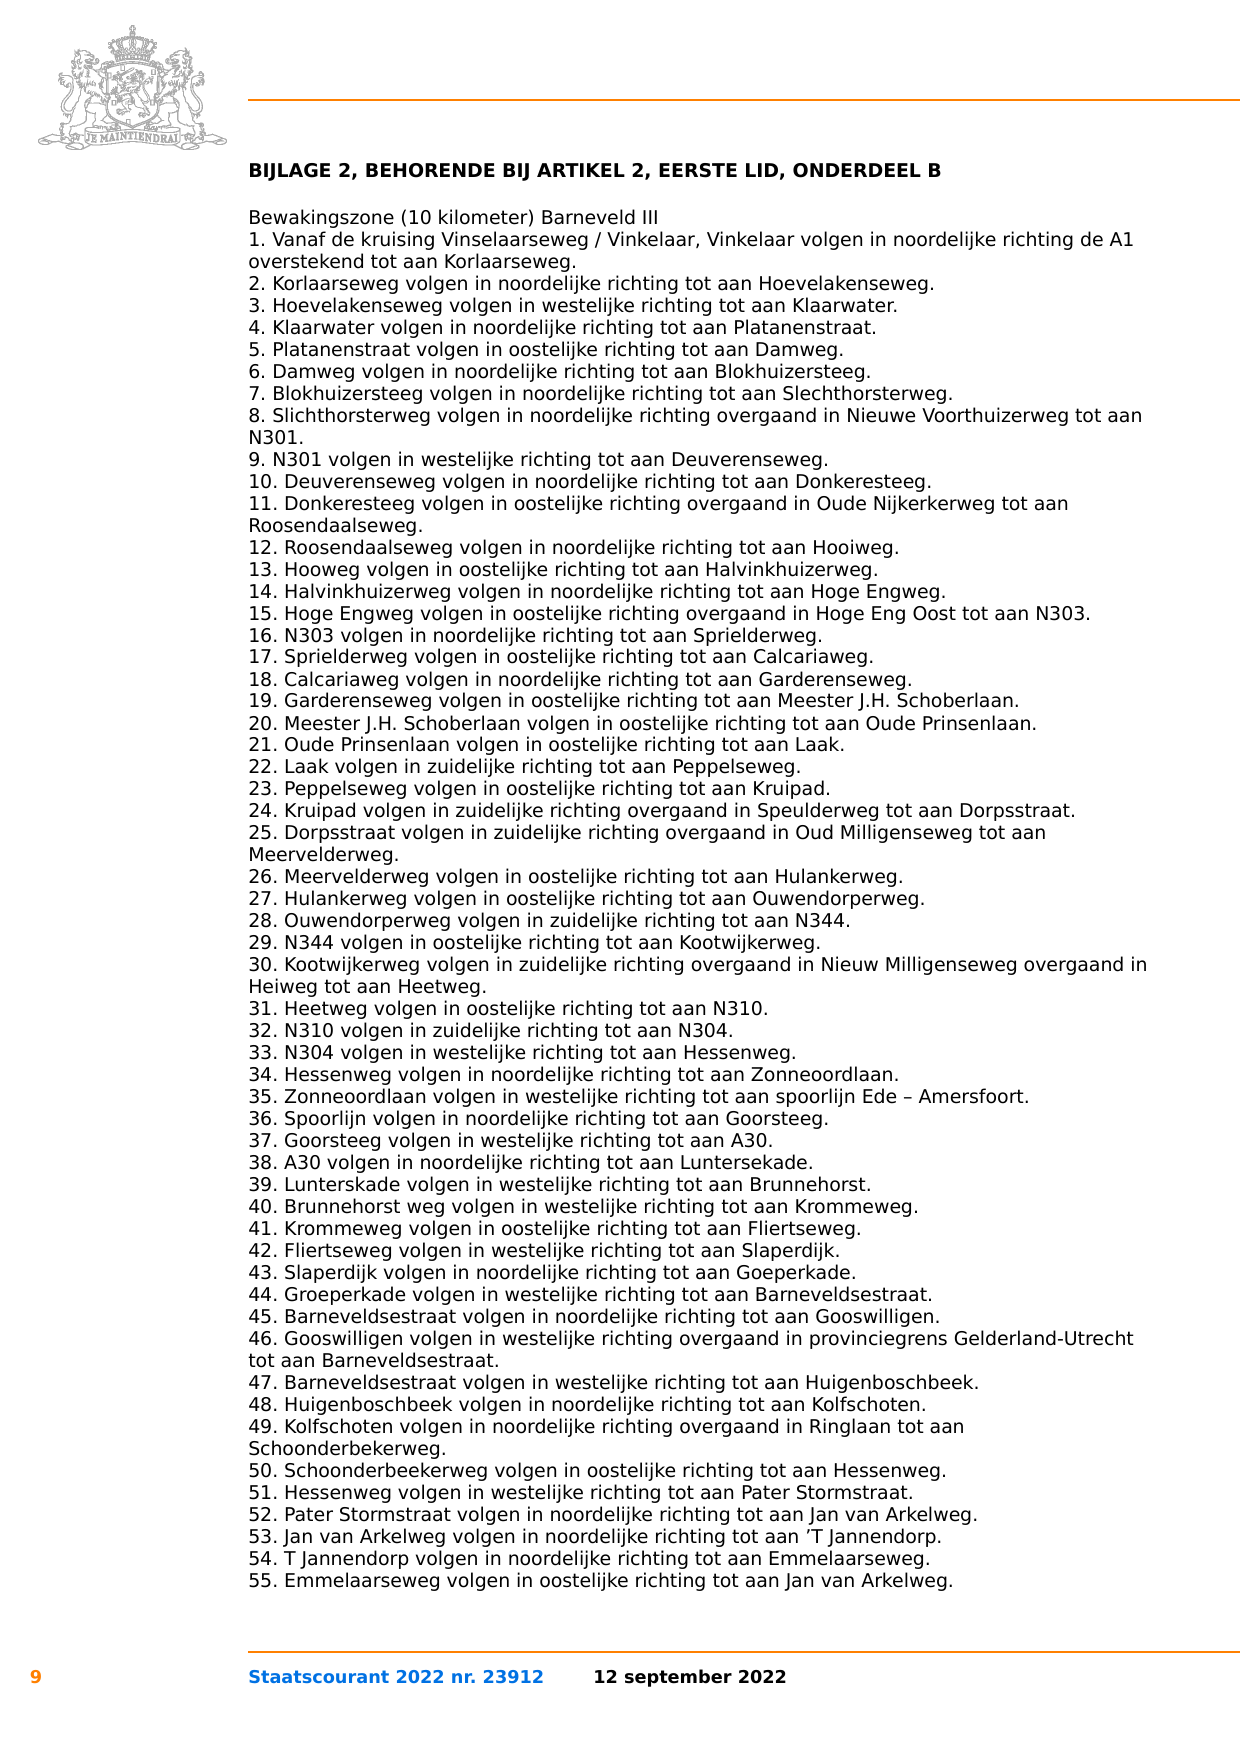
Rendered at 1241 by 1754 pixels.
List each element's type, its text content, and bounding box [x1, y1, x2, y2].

text 13. Hooweg volgen in oostelijke richting tot aan Halvinkhuizerweg. [248, 558, 1163, 581]
text 25. Dorpsstraat volgen in zuidelijke richting overgaand in Oud Milligenseweg tot aan Meervelderweg. [248, 822, 1163, 866]
text Bewakingszone (10 kilometer) Barneveld III [248, 207, 1163, 229]
text 2. Korlaarseweg volgen in noordelijke richting tot aan Hoevelakenseweg. [248, 273, 1163, 295]
text 36. Spoorlijn volgen in noordelijke richting tot aan Goorsteeg. [248, 1108, 1163, 1130]
text 37. Goorsteeg volgen in westelijke richting tot aan A30. [248, 1130, 1163, 1152]
text 48. Huigenboschbeek volgen in noordelijke richting tot aan Kolfschoten. [248, 1394, 1163, 1416]
text 39. Lunterskade volgen in westelijke richting tot aan Brunnehorst. [248, 1174, 1163, 1196]
text 34. Hessenweg volgen in noordelijke richting tot aan Zonneoordlaan. [248, 1064, 1163, 1086]
text 6. Damweg volgen in noordelijke richting tot aan Blokhuizersteeg. [248, 361, 1163, 383]
text 24. Kruipad volgen in zuidelijke richting overgaand in Speulderweg tot aan Dorpsstraat. [248, 800, 1163, 822]
text 11. Donkeresteeg volgen in oostelijke richting overgaand in Oude Nijkerkerweg tot aan Roosendaalseweg. [248, 493, 1163, 537]
text 55. Emmelaarseweg volgen in oostelijke richting tot aan Jan van Arkelweg. [248, 1569, 1163, 1592]
text 35. Zonneoordlaan volgen in westelijke richting tot aan spoorlijn Ede – Amersfoort. [248, 1086, 1163, 1108]
text 10. Deuverenseweg volgen in noordelijke richting tot aan Donkeresteeg. [248, 471, 1163, 493]
text 50. Schoonderbeekerweg volgen in oostelijke richting tot aan Hessenweg. [248, 1460, 1163, 1482]
text 33. N304 volgen in westelijke richting tot aan Hessenweg. [248, 1042, 1163, 1064]
picture [38, 25, 227, 150]
text 23. Peppelseweg volgen in oostelijke richting tot aan Kruipad. [248, 778, 1163, 800]
text 44. Groeperkade volgen in westelijke richting tot aan Barneveldsestraat. [248, 1284, 1163, 1306]
text 28. Ouwendorperweg volgen in zuidelijke richting tot aan N344. [248, 910, 1163, 932]
text 43. Slaperdijk volgen in noordelijke richting tot aan Goeperkade. [248, 1262, 1163, 1284]
text 21. Oude Prinsenlaan volgen in oostelijke richting tot aan Laak. [248, 734, 1163, 756]
text 29. N344 volgen in oostelijke richting tot aan Kootwijkerweg. [248, 932, 1163, 954]
text 53. Jan van Arkelweg volgen in noordelijke richting tot aan ’T Jannendorp. [248, 1526, 1163, 1548]
text 46. Gooswilligen volgen in westelijke richting overgaand in provinciegrens Gelderland-Utrecht tot aan Barneveldsestraat. [248, 1328, 1163, 1372]
text 52. Pater Stormstraat volgen in noordelijke richting tot aan Jan van Arkelweg. [248, 1504, 1163, 1526]
text 49. Kolfschoten volgen in noordelijke richting overgaand in Ringlaan tot aan Schoonderbekerweg. [248, 1416, 1163, 1460]
text 9. N301 volgen in westelijke richting tot aan Deuverenseweg. [248, 449, 1163, 471]
text 5. Platanenstraat volgen in oostelijke richting tot aan Damweg. [248, 339, 1163, 361]
text 45. Barneveldsestraat volgen in noordelijke richting tot aan Gooswilligen. [248, 1306, 1163, 1328]
text 12. Roosendaalseweg volgen in noordelijke richting tot aan Hooiweg. [248, 537, 1163, 558]
text 3. Hoevelakenseweg volgen in westelijke richting tot aan Klaarwater. [248, 295, 1163, 317]
text 1. Vanaf de kruising Vinselaarseweg / Vinkelaar, Vinkelaar volgen in noordelijke richting de A1 overstekend tot aan Korlaarseweg. [248, 229, 1163, 273]
text 14. Halvinkhuizerweg volgen in noordelijke richting tot aan Hoge Engweg. [248, 581, 1163, 602]
text 27. Hulankerweg volgen in oostelijke richting tot aan Ouwendorperweg. [248, 888, 1163, 910]
text 15. Hoge Engweg volgen in oostelijke richting overgaand in Hoge Eng Oost tot aan N303. [248, 602, 1163, 624]
text 51. Hessenweg volgen in westelijke richting tot aan Pater Stormstraat. [248, 1482, 1163, 1504]
text 54. T Jannendorp volgen in noordelijke richting tot aan Emmelaarseweg. [248, 1548, 1163, 1569]
text 17. Sprielderweg volgen in oostelijke richting tot aan Calcariaweg. [248, 646, 1163, 668]
text 41. Krommeweg volgen in oostelijke richting tot aan Fliertseweg. [248, 1218, 1163, 1240]
text 30. Kootwijkerweg volgen in zuidelijke richting overgaand in Nieuw Milligenseweg overgaand in Heiweg tot aan Heetweg. [248, 954, 1163, 998]
text 4. Klaarwater volgen in noordelijke richting tot aan Platanenstraat. [248, 317, 1163, 339]
text 47. Barneveldsestraat volgen in westelijke richting tot aan Huigenboschbeek. [248, 1372, 1163, 1394]
subtitle BIJLAGE 2, BEHORENDE BIJ ARTIKEL 2, EERSTE LID, ONDERDEEL B [248, 160, 1163, 182]
text 20. Meester J.H. Schoberlaan volgen in oostelijke richting tot aan Oude Prinsenlaan. [248, 712, 1163, 734]
text 16. N303 volgen in noordelijke richting tot aan Sprielderweg. [248, 624, 1163, 646]
text 7. Blokhuizersteeg volgen in noordelijke richting tot aan Slechthorsterweg. [248, 383, 1163, 405]
text 22. Laak volgen in zuidelijke richting tot aan Peppelseweg. [248, 756, 1163, 778]
text 19. Garderenseweg volgen in oostelijke richting tot aan Meester J.H. Schoberlaan. [248, 690, 1163, 712]
text 31. Heetweg volgen in oostelijke richting tot aan N310. [248, 998, 1163, 1020]
text 40. Brunnehorst weg volgen in westelijke richting tot aan Krommeweg. [248, 1196, 1163, 1218]
text 38. A30 volgen in noordelijke richting tot aan Luntersekade. [248, 1152, 1163, 1174]
text 18. Calcariaweg volgen in noordelijke richting tot aan Garderenseweg. [248, 668, 1163, 690]
text 26. Meervelderweg volgen in oostelijke richting tot aan Hulankerweg. [248, 866, 1163, 888]
text 32. N310 volgen in zuidelijke richting tot aan N304. [248, 1020, 1163, 1042]
text 42. Fliertseweg volgen in westelijke richting tot aan Slaperdijk. [248, 1240, 1163, 1262]
text 8. Slichthorsterweg volgen in noordelijke richting overgaand in Nieuwe Voorthuizerweg tot aan N301. [248, 405, 1163, 449]
